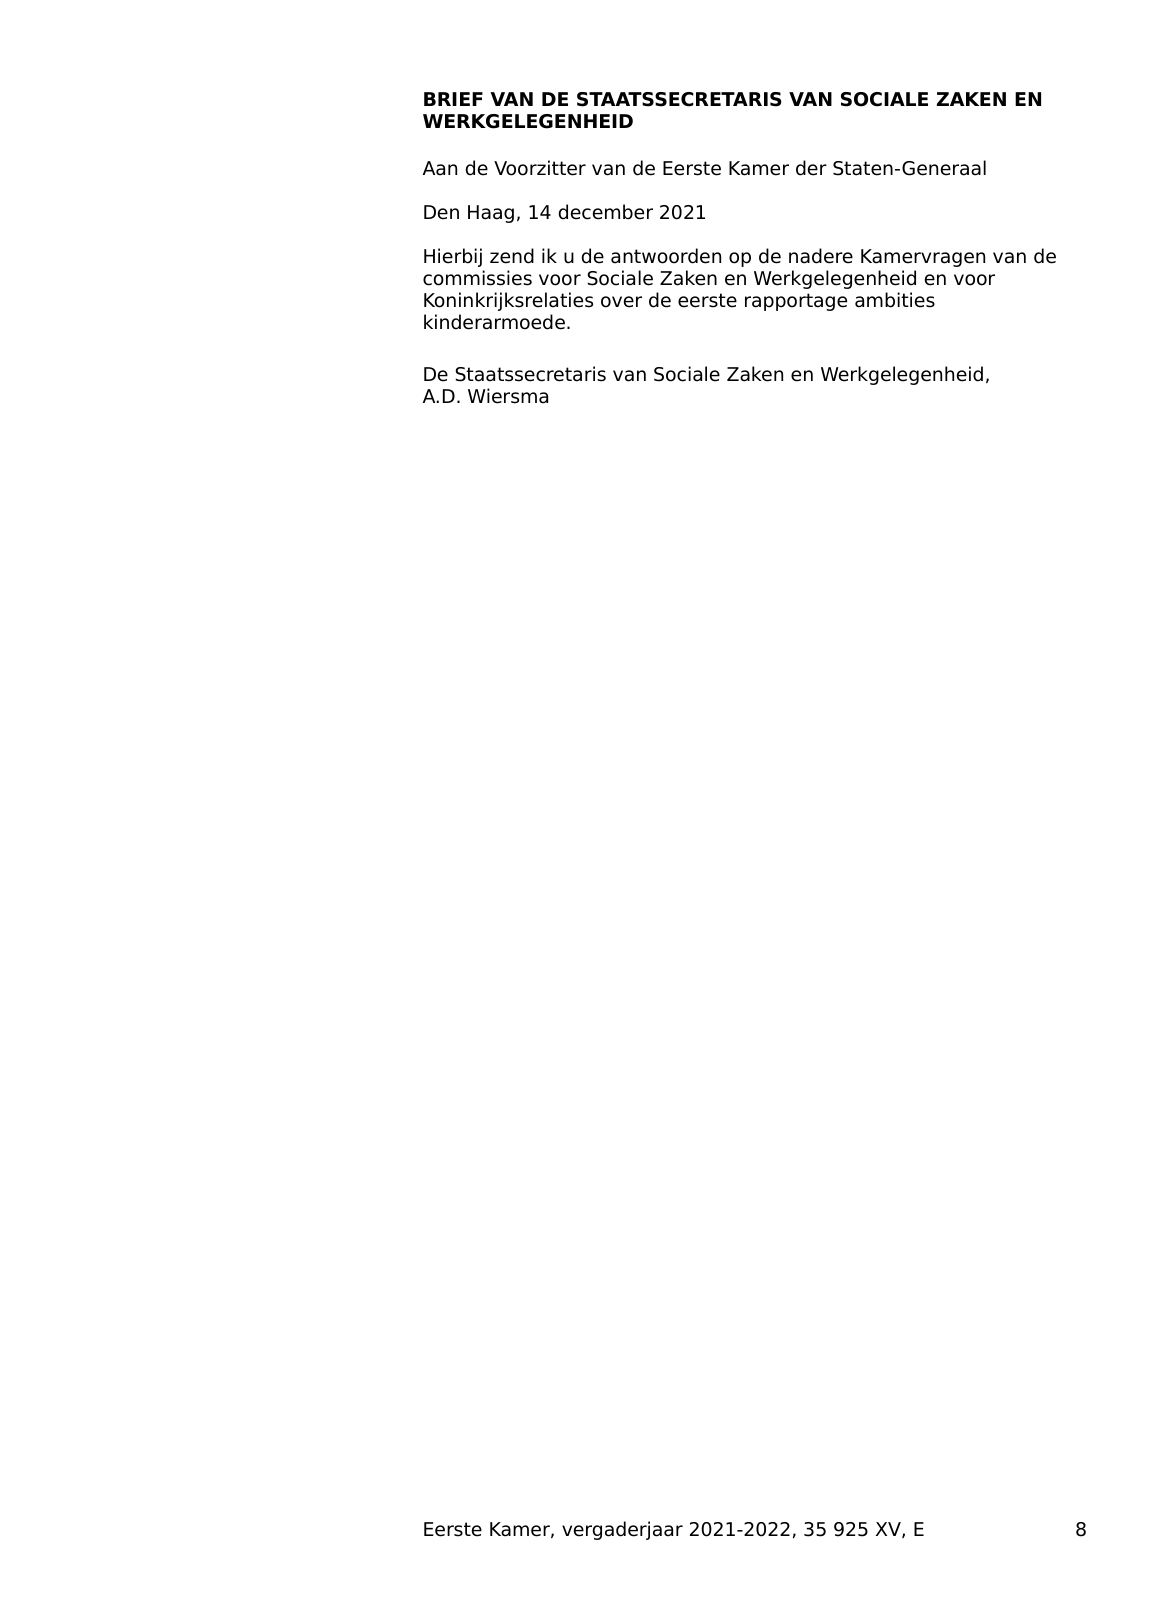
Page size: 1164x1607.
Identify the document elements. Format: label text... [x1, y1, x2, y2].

text Den Haag, 14 december 2021 [422, 202, 1087, 224]
text Aan de Voorzitter van de Eerste Kamer der Staten-Generaal [422, 158, 1087, 180]
text Hierbij zend ik u de antwoorden op de nadere Kamervragen van de commissies voor Sociale Zaken en Werkgelegenheid en voor Koninkrijksrelaties over de eerste rapportage ambities kinderarmoede. [422, 246, 1087, 334]
subtitle BRIEF VAN DE STAATSSECRETARIS VAN SOCIALE ZAKEN EN WERKGELEGENHEID [422, 89, 1087, 133]
text De Staatssecretaris van Sociale Zaken en Werkgelegenheid, A.D. Wiersma [422, 364, 1087, 408]
